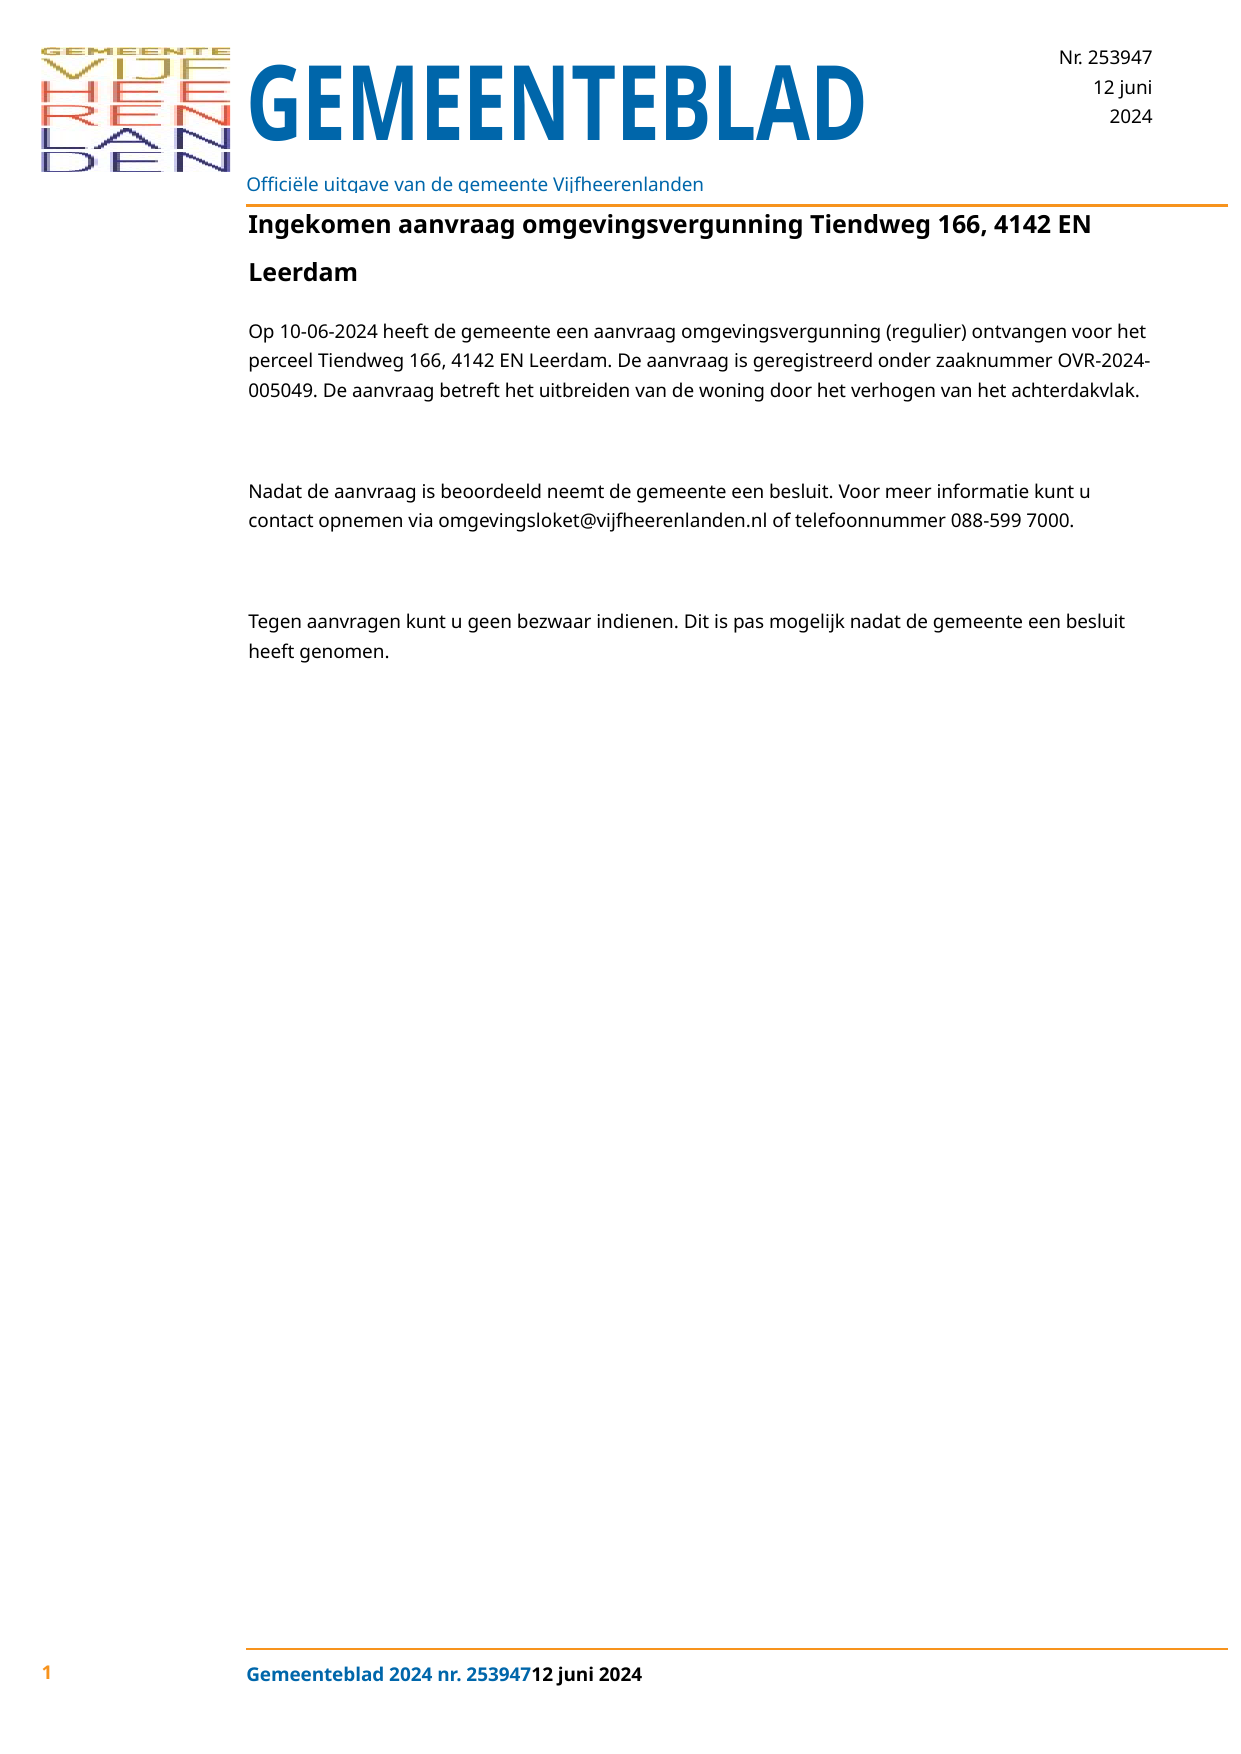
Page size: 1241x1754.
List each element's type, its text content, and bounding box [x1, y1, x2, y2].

picture [41, 47, 231, 172]
text Nadat de aanvraag is beoordeeld neemt de gemeente een besluit. Voor meer informatie kunt u contact opnemen via omgevingsloket@vijfheerenlanden.nl of telefoonnummer 088-599 7000. [248, 478, 1152, 533]
text Tegen aanvragen kunt u geen bezwaar indienen. Dit is pas mogelijk nadat de gemeente een besluit heeft genomen. [248, 608, 1152, 664]
text Op 10-06-2024 heeft de gemeente een aanvraag omgevingsvergunning (regulier) ontvangen voor het perceel Tiendweg 166, 4142 EN Leerdam. De aanvraag is geregistreerd onder zaaknummer OVR-2024-005049. De aanvraag betreft het uitbreiden van de woning door het verhogen van het achterdakvlak. [248, 318, 1152, 403]
text Ingekomen aanvraag omgevingsvergunning Tiendweg 166, 4142 EN Leerdam [248, 207, 1152, 288]
